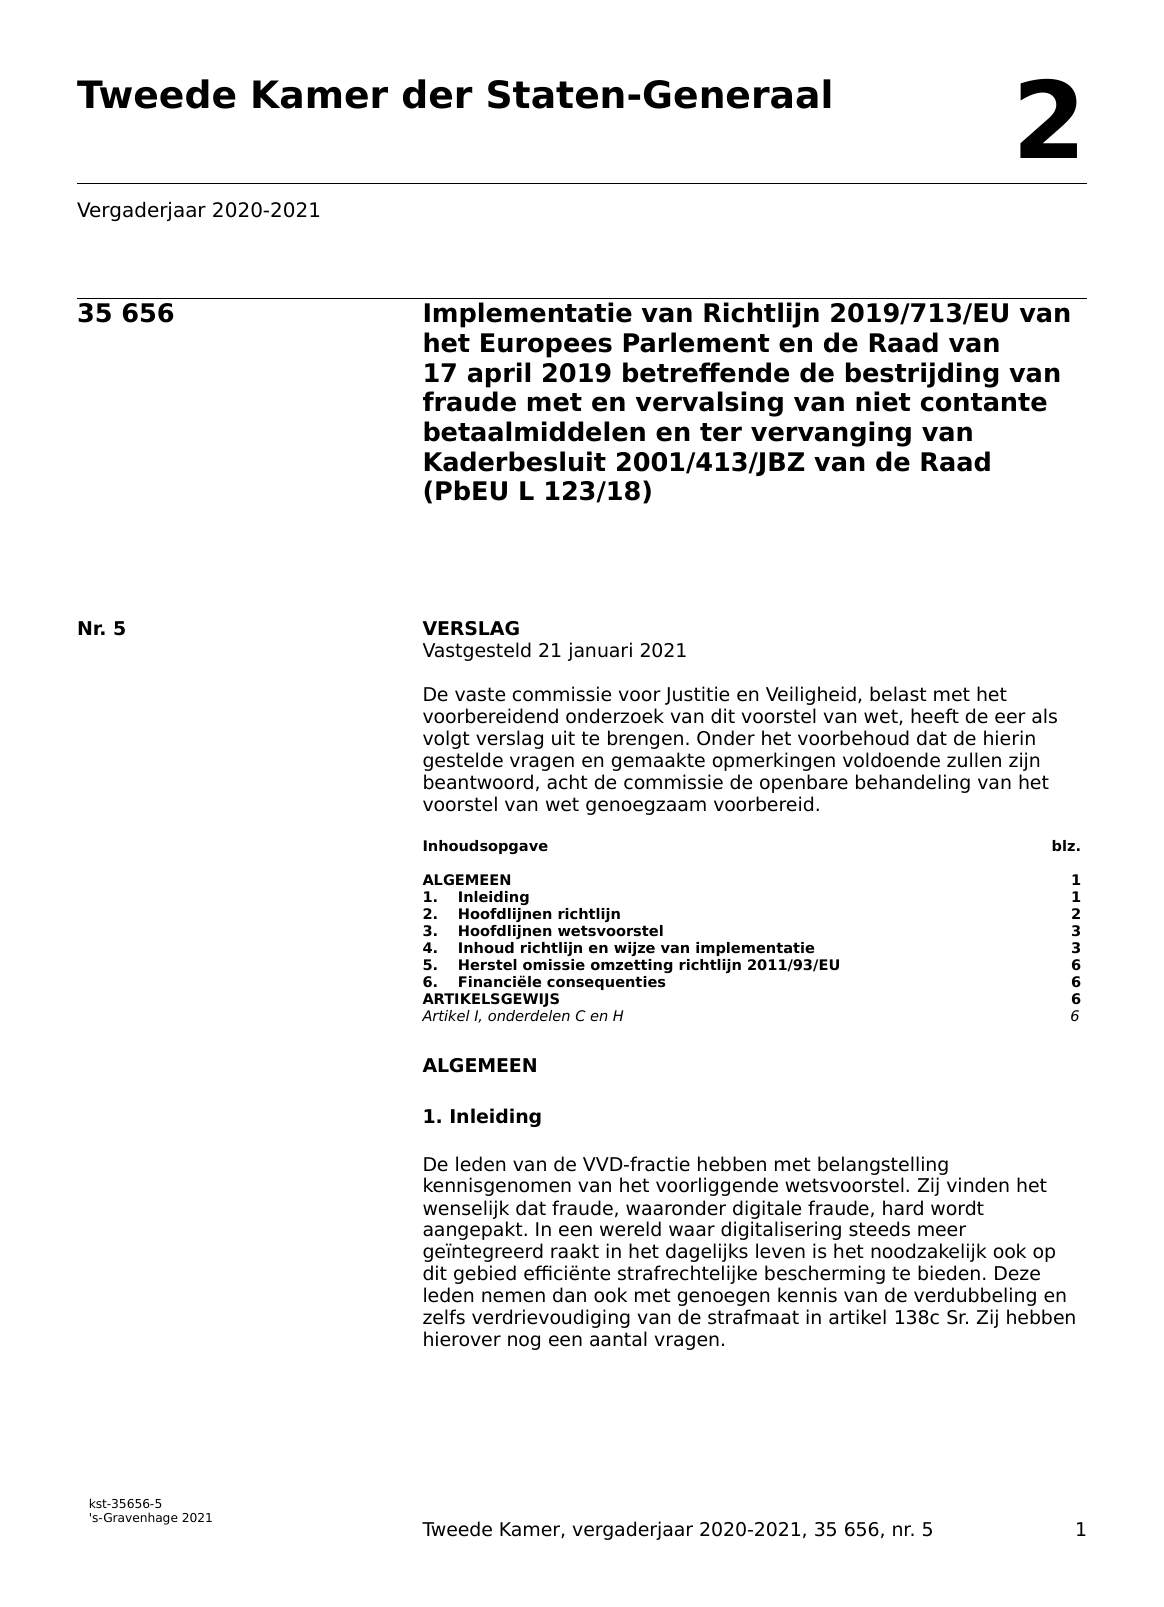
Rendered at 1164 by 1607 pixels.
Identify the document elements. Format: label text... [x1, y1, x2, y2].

table_cell Vergaderjaar 2020-2021 [77, 184, 1087, 298]
table_cell 6 [1028, 974, 1087, 991]
subtitle 35 656 Implementatie van Richtlijn 2019/713/EU van het Europees Parlement en de Raad van 17 april 2019 betreffende de bestrijding van fraude met en vervalsing van niet contante betaalmiddelen en ter vervanging van Kaderbesluit 2001/413/JBZ van de Raad (PbEU L 123/18) [77, 299, 1087, 507]
table_cell 2. [422, 906, 452, 923]
table_cell 1 [1028, 889, 1087, 906]
table_cell ALGEMEEN [422, 872, 1028, 889]
table_cell 3 [1028, 923, 1087, 939]
table_cell Inhoud richtlijn en wijze van implementatie [452, 940, 1028, 957]
table_cell Financiële consequenties [452, 974, 1028, 991]
table_cell Inleiding [452, 889, 1028, 906]
text De vaste commissie voor Justitie en Veiligheid, belast met het voorbereidend onderzoek van dit voorstel van wet, heeft de eer als volgt verslag uit te brengen. Onder het voorbehoud dat de hierin gestelde vragen en gemaakte opmerkingen voldoende zullen zijn beantwoord, acht de commissie de openbare behandeling van het voorstel van wet genoegzaam voorbereid. [422, 684, 1087, 816]
table_cell 2 [1028, 906, 1087, 923]
table_cell 1 [1028, 872, 1087, 889]
table_cell [1028, 855, 1087, 872]
table_cell Hoofdlijnen richtlijn [452, 906, 1028, 923]
table_cell 6 [1028, 1008, 1087, 1024]
table_cell Hoofdlijnen wetsvoorstel [452, 923, 1028, 939]
text De leden van de VVD-fractie hebben met belangstelling kennisgenomen van het voorliggende wetsvoorstel. Zij vinden het wenselijk dat fraude, waaronder digitale fraude, hard wordt aangepakt. In een wereld waar digitalisering steeds meer geïntegreerd raakt in het dagelijks leven is het noodzakelijk ook op dit gebied efficiënte strafrechtelijke bescherming te bieden. Deze leden nemen dan ook met genoegen kennis van de verdubbeling en zelfs verdrievoudiging van de strafmaat in artikel 138c Sr. Zij hebben hierover nog een aantal vragen. [422, 1153, 1087, 1351]
table_cell 6 [1028, 991, 1087, 1007]
table_cell 4. [422, 940, 452, 957]
text 's-Gravenhage 2021 [88, 1511, 323, 1525]
table_header 2 [886, 59, 1087, 183]
table_cell 3. [422, 923, 452, 939]
table_cell 6. [422, 974, 452, 991]
table_cell [452, 855, 1028, 872]
table_cell 6 [1028, 957, 1087, 973]
text Vastgesteld 21 januari 2021 [422, 640, 1087, 662]
text kst-35656-5 [88, 1497, 323, 1511]
table_cell 1. [422, 889, 452, 906]
subtitle Nr. 5 VERSLAG [77, 618, 1087, 640]
table_cell 5. [422, 957, 452, 973]
table_cell Herstel omissie omzetting richtlijn 2011/93/EU [452, 957, 1028, 973]
table_cell ARTIKELSGEWIJS [422, 991, 1028, 1007]
subtitle ALGEMEEN [422, 1054, 1087, 1076]
table_header Inhoudsopgave [422, 838, 1028, 855]
table_cell [422, 855, 452, 872]
table_header Tweede Kamer der Staten-Generaal [77, 59, 886, 183]
subtitle 1. Inleiding [422, 1106, 1087, 1128]
table_cell 3 [1028, 940, 1087, 957]
table_cell Artikel I, onderdelen C en H [422, 1008, 1028, 1024]
table_header blz. [1028, 838, 1087, 855]
